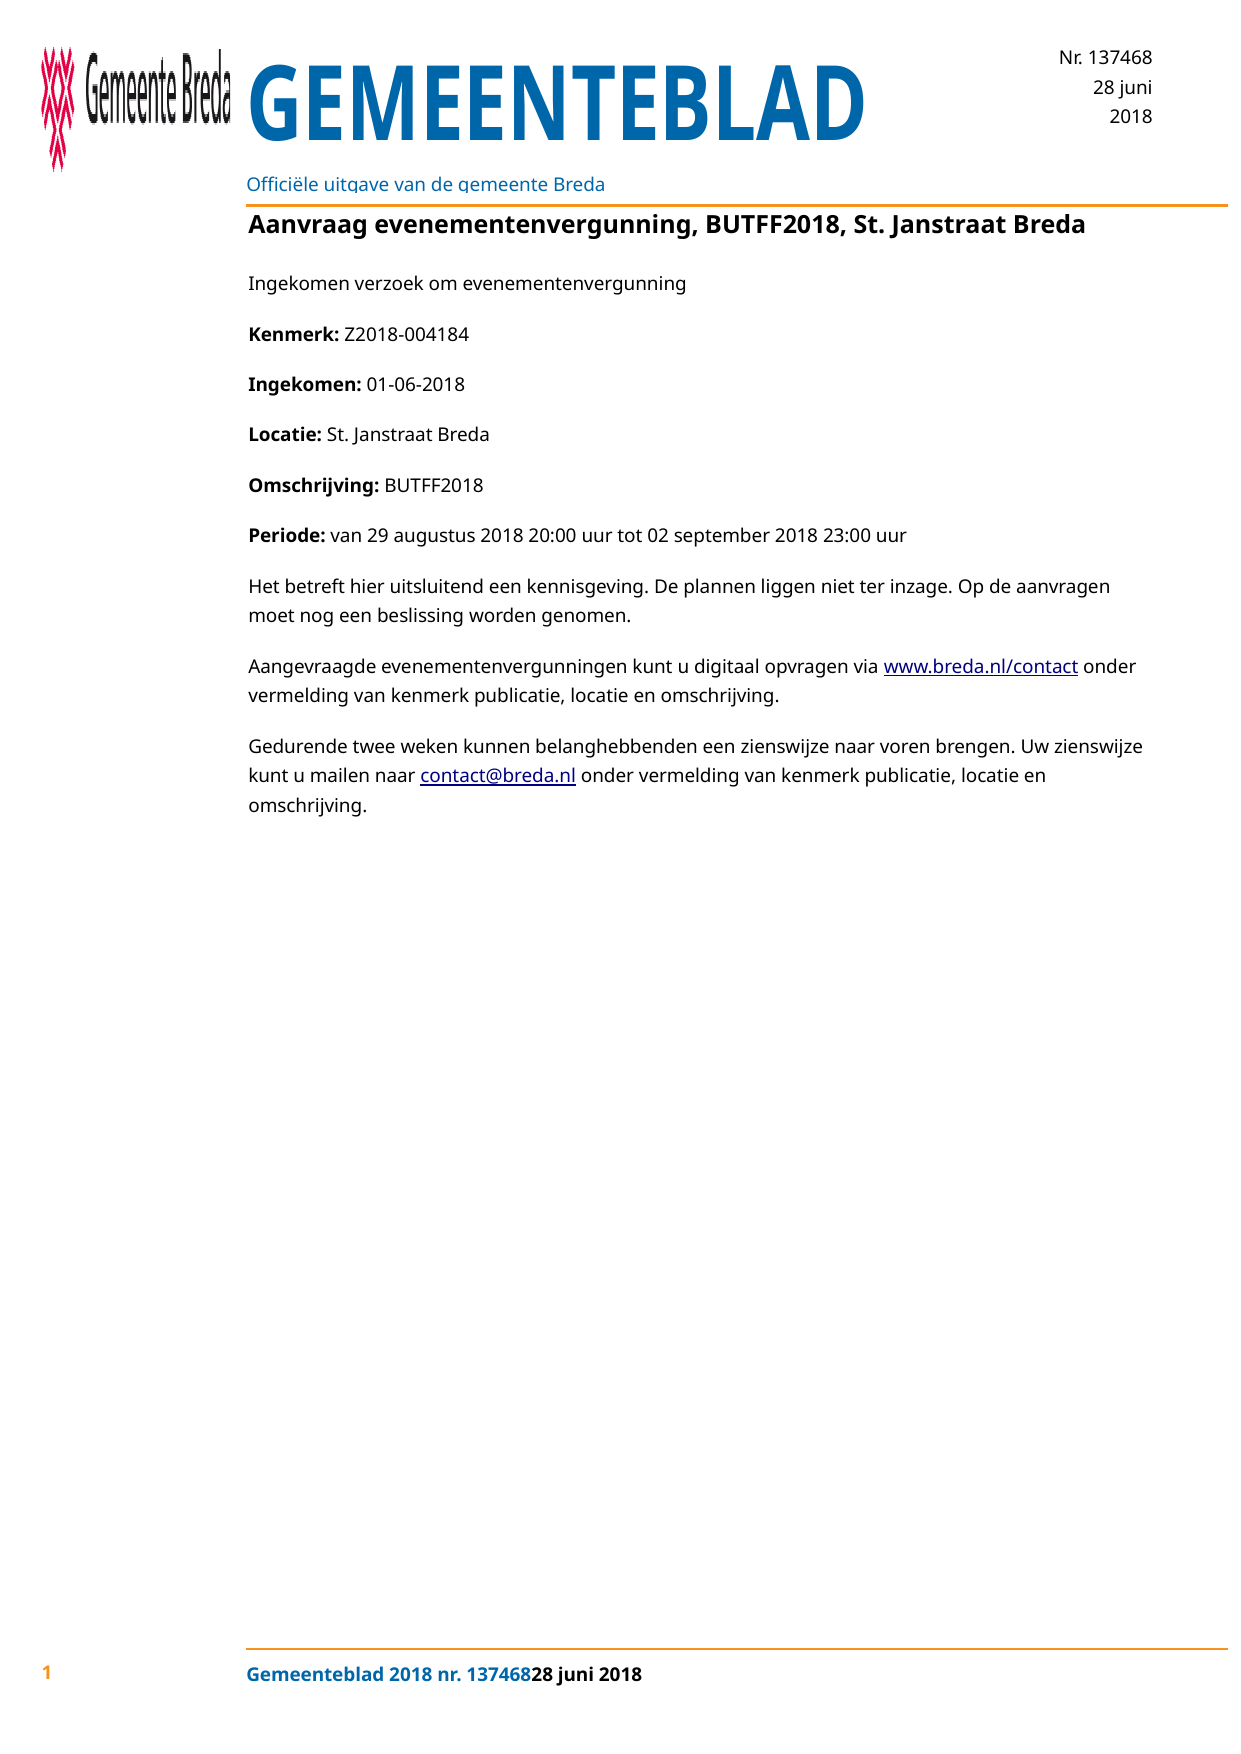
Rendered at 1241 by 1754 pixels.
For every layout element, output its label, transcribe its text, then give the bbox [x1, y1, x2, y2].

picture [41, 47, 231, 172]
text Ingekomen verzoek om evenementenvergunning [248, 270, 1152, 296]
text Periode: van 29 augustus 2018 20:00 uur tot 02 september 2018 23:00 uur [248, 522, 1152, 548]
text Omschrijving: BUTFF2018 [248, 472, 1152, 498]
text Het betreft hier uitsluitend een kennisgeving. De plannen liggen niet ter inzage. Op de aanvragen moet nog een beslissing worden genomen. [248, 573, 1152, 628]
text Ingekomen: 01-06-2018 [248, 371, 1152, 397]
text Locatie: St. Janstraat Breda [248, 422, 1152, 447]
text Gedurende twee weken kunnen belanghebbenden een zienswijze naar voren brengen. Uw zienswijze kunt u mailen naar contact@breda.nl onder vermelding van kenmerk publicatie, locatie en omschrijving. [248, 733, 1152, 818]
text Kenmerk: Z2018-004184 [248, 321, 1152, 346]
text Aanvraag evenementenvergunning, BUTFF2018, St. Janstraat Breda [248, 207, 1152, 241]
text Aangevraagde evenementenvergunningen kunt u digitaal opvragen via www.breda.nl/contact onder vermelding van kenmerk publicatie, locatie en omschrijving. [248, 653, 1152, 708]
